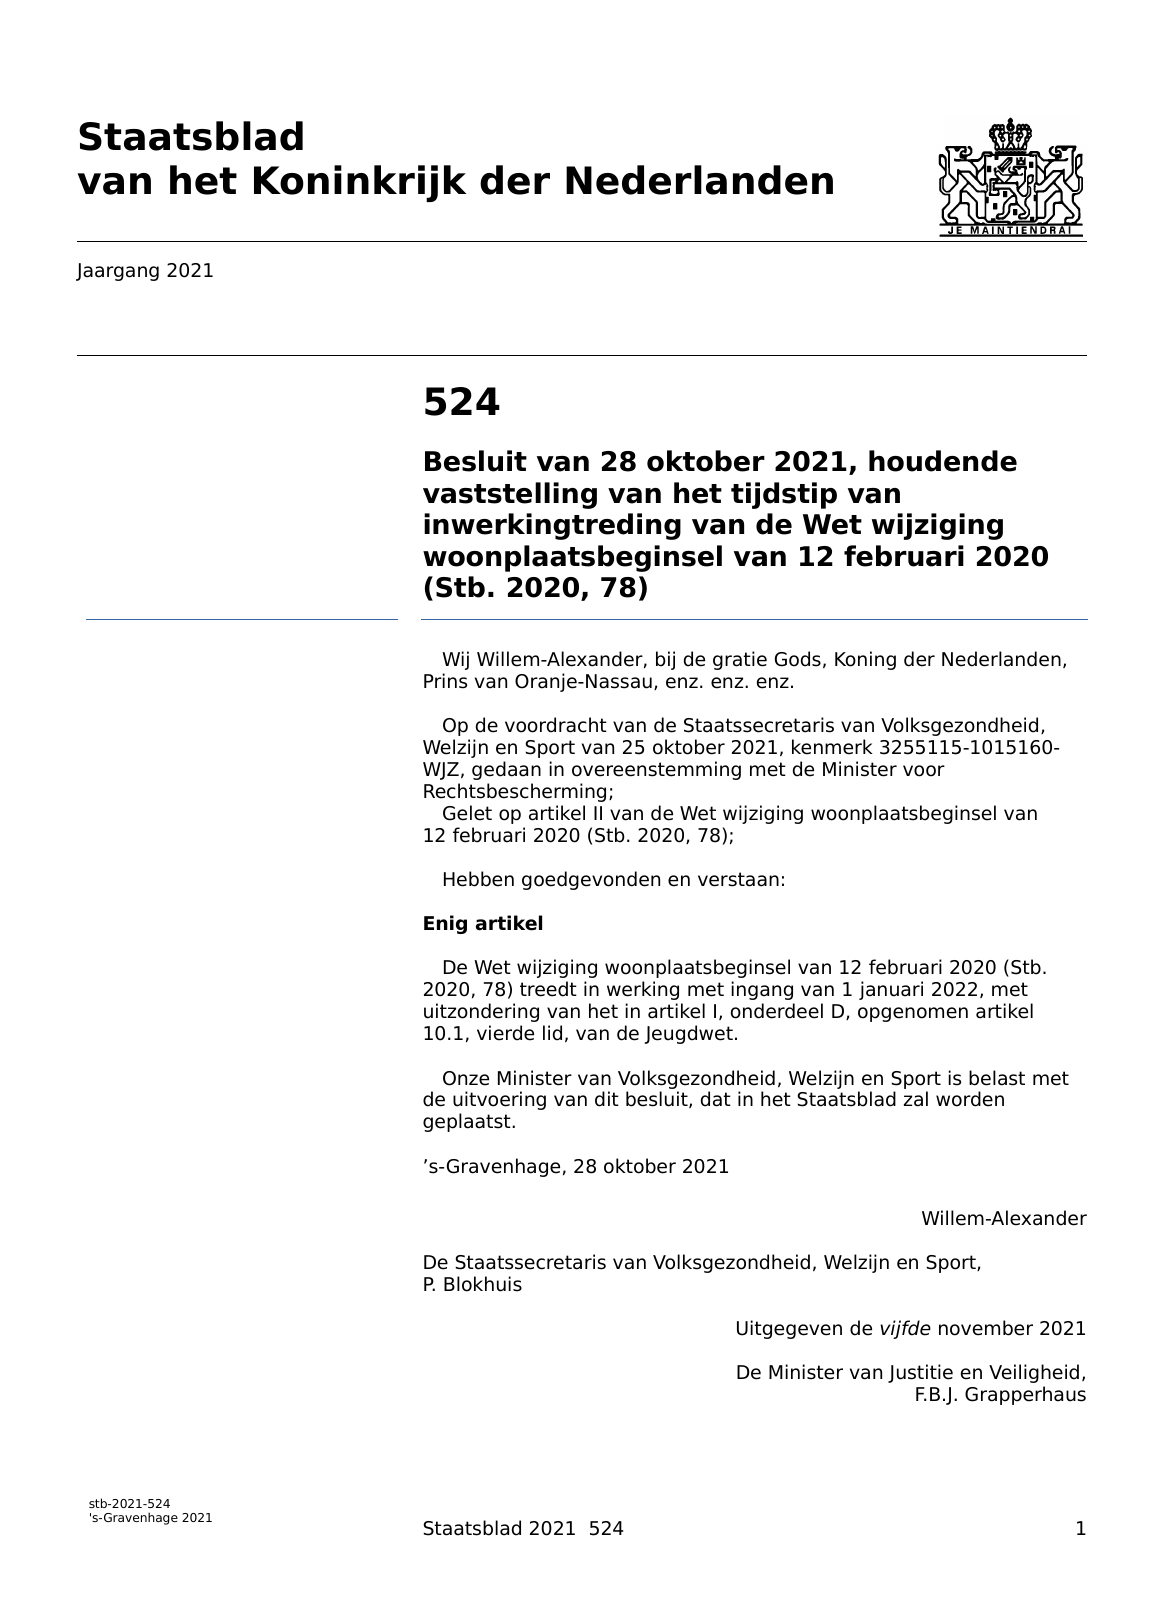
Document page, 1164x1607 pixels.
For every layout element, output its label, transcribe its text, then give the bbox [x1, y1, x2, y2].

text Wij Willem-Alexander, bij de gratie Gods, Koning der Nederlanden, Prins van Oranje-Nassau, enz. enz. enz. [422, 649, 1087, 693]
text Willem-Alexander [422, 1207, 1087, 1229]
table_header Staatsblad van het Koninkrijk der Nederlanden [77, 100, 886, 241]
subtitle Enig artikel [422, 913, 1087, 935]
table_header [886, 100, 1087, 241]
text Gelet op artikel II van de Wet wijziging woonplaatsbeginsel van 12 februari 2020 (Stb. 2020, 78); [422, 803, 1087, 847]
text Uitgegeven de vijfde november 2021 [422, 1318, 1087, 1340]
text De Staatssecretaris van Volksgezondheid, Welzijn en Sport, P. Blokhuis [422, 1252, 1087, 1296]
text De Wet wijziging woonplaatsbeginsel van 12 februari 2020 (Stb. 2020, 78) treedt in werking met ingang van 1 januari 2022, met uitzondering van het in artikel I, onderdeel D, opgenomen artikel 10.1, vierde lid, van de Jeugdwet. [422, 957, 1087, 1045]
text Op de voordracht van de Staatssecretaris van Volksgezondheid, Welzijn en Sport van 25 oktober 2021, kenmerk 3255115-1015160-WJZ, gedaan in overeenstemming met de Minister voor Rechtsbescherming; [422, 715, 1087, 803]
text Onze Minister van Volksgezondheid, Welzijn en Sport is belast met de uitvoering van dit besluit, dat in het Staatsblad zal worden geplaatst. [422, 1067, 1087, 1133]
text ’s-Gravenhage, 28 oktober 2021 [422, 1156, 1087, 1177]
text Hebben goedgevonden en verstaan: [422, 869, 1087, 891]
subtitle 524 [422, 381, 1087, 424]
table_cell Jaargang 2021 [77, 242, 1087, 355]
text 's-Gravenhage 2021 [88, 1511, 323, 1525]
text De Minister van Justitie en Veiligheid, F.B.J. Grapperhaus [422, 1362, 1087, 1406]
picture [936, 115, 1087, 240]
text stb-2021-524 [88, 1497, 323, 1511]
text Besluit van 28 oktober 2021, houdende vaststelling van het tijdstip van inwerkingtreding van de Wet wijziging woonplaatsbeginsel van 12 februari 2020 (Stb. 2020, 78) [422, 447, 1087, 604]
